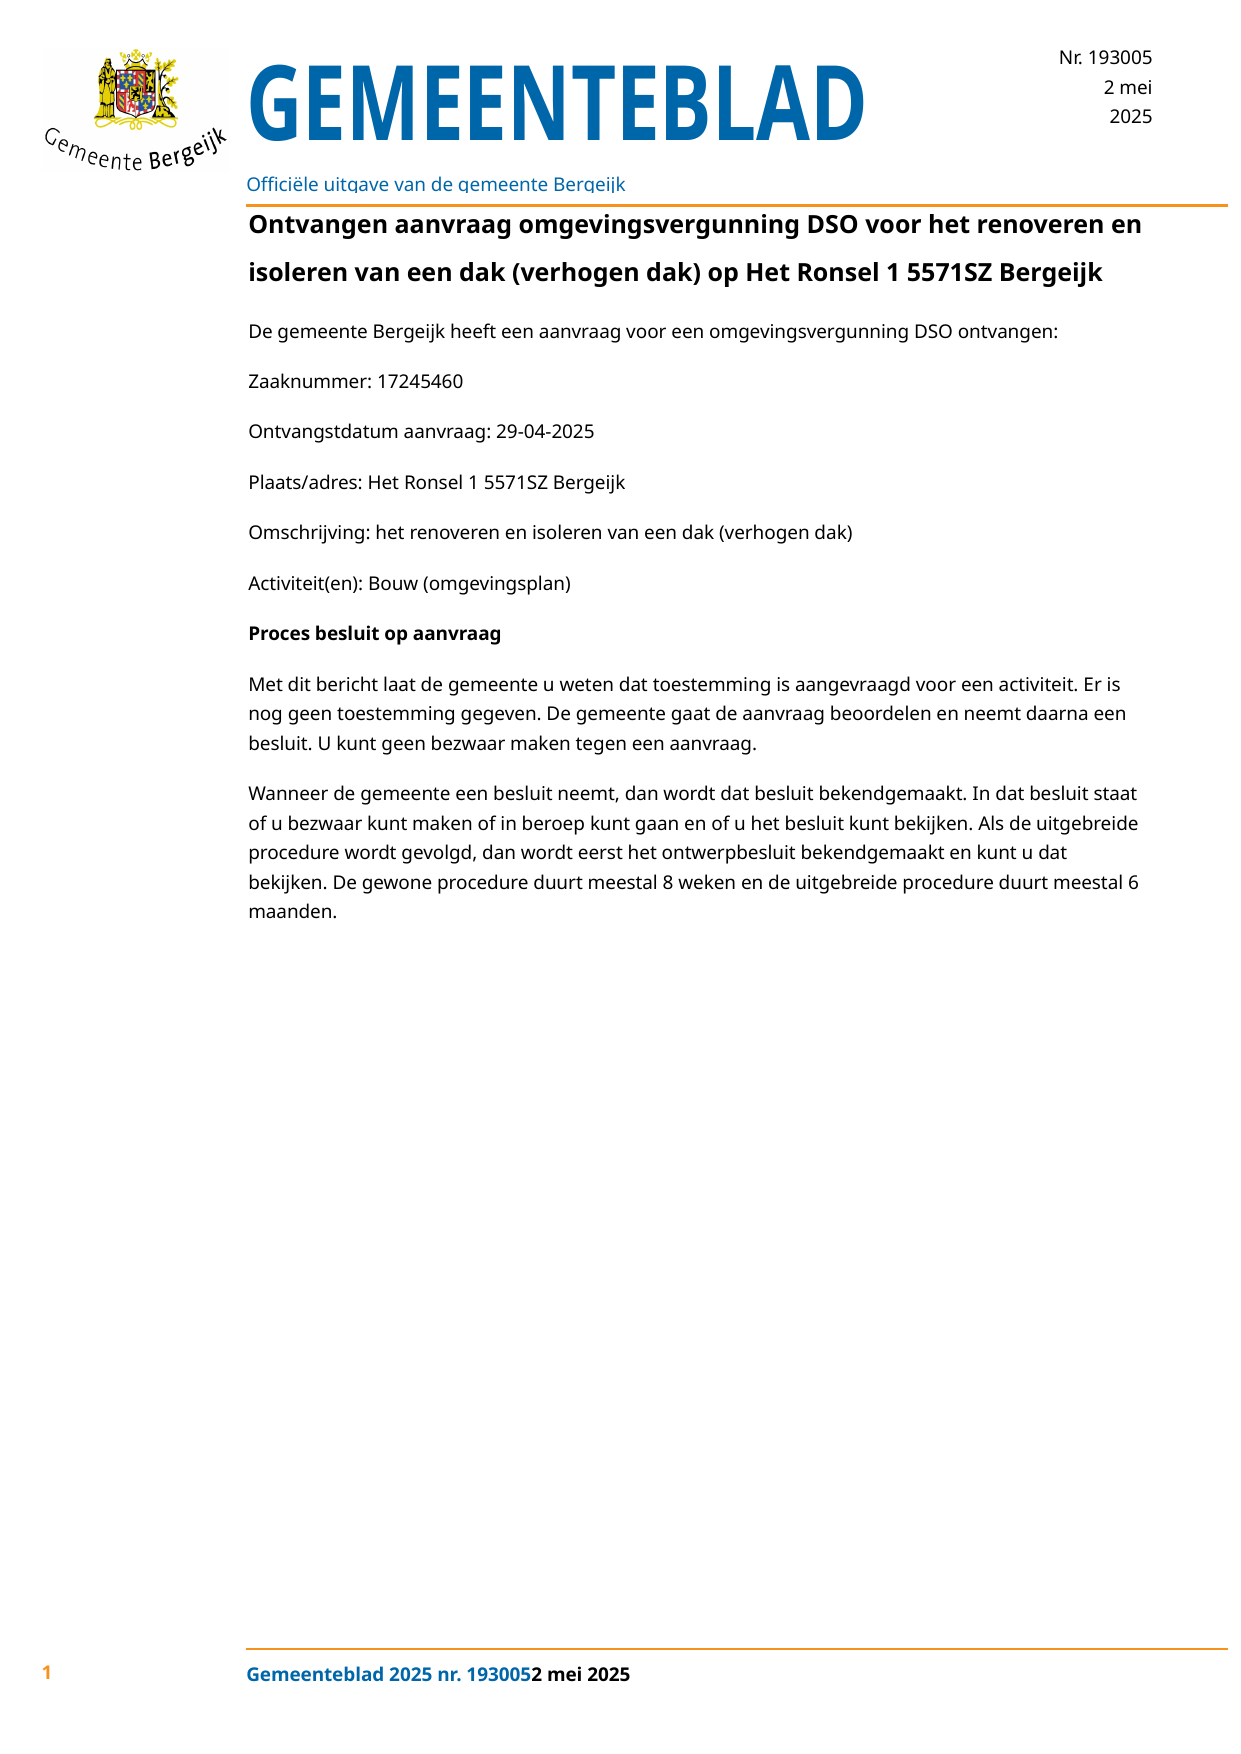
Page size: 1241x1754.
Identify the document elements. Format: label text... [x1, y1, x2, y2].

text Activiteit(en): Bouw (omgevingsplan) [248, 570, 1152, 596]
text Ontvangstdatum aanvraag: 29-04-2025 [248, 419, 1152, 444]
text Met dit bericht laat de gemeente u weten dat toestemming is aangevraagd voor een activiteit. Er is nog geen toestemming gegeven. De gemeente gaat de aanvraag beoordelen en neemt daarna een besluit. U kunt geen bezwaar maken tegen een aanvraag. [248, 671, 1152, 756]
text Ontvangen aanvraag omgevingsvergunning DSO voor het renoveren en isoleren van een dak (verhogen dak) op Het Ronsel 1 5571SZ Bergeijk [248, 207, 1152, 288]
picture [41, 47, 231, 172]
text Omschrijving: het renoveren en isoleren van een dak (verhogen dak) [248, 519, 1152, 545]
text Proces besluit op aanvraag [248, 620, 1152, 646]
text De gemeente Bergeijk heeft een aanvraag voor een omgevingsvergunning DSO ontvangen: [248, 318, 1152, 344]
text Zaaknummer: 17245460 [248, 368, 1152, 394]
text Plaats/adres: Het Ronsel 1 5571SZ Bergeijk [248, 469, 1152, 495]
text Wanneer de gemeente een besluit neemt, dan wordt dat besluit bekendgemaakt. In dat besluit staat of u bezwaar kunt maken of in beroep kunt gaan en of u het besluit kunt bekijken. Als de uitgebreide procedure wordt gevolgd, dan wordt eerst het ontwerpbesluit bekendgemaakt en kunt u dat bekijken. De gewone procedure duurt meestal 8 weken en de uitgebreide procedure duurt meestal 6 maanden. [248, 780, 1152, 924]
